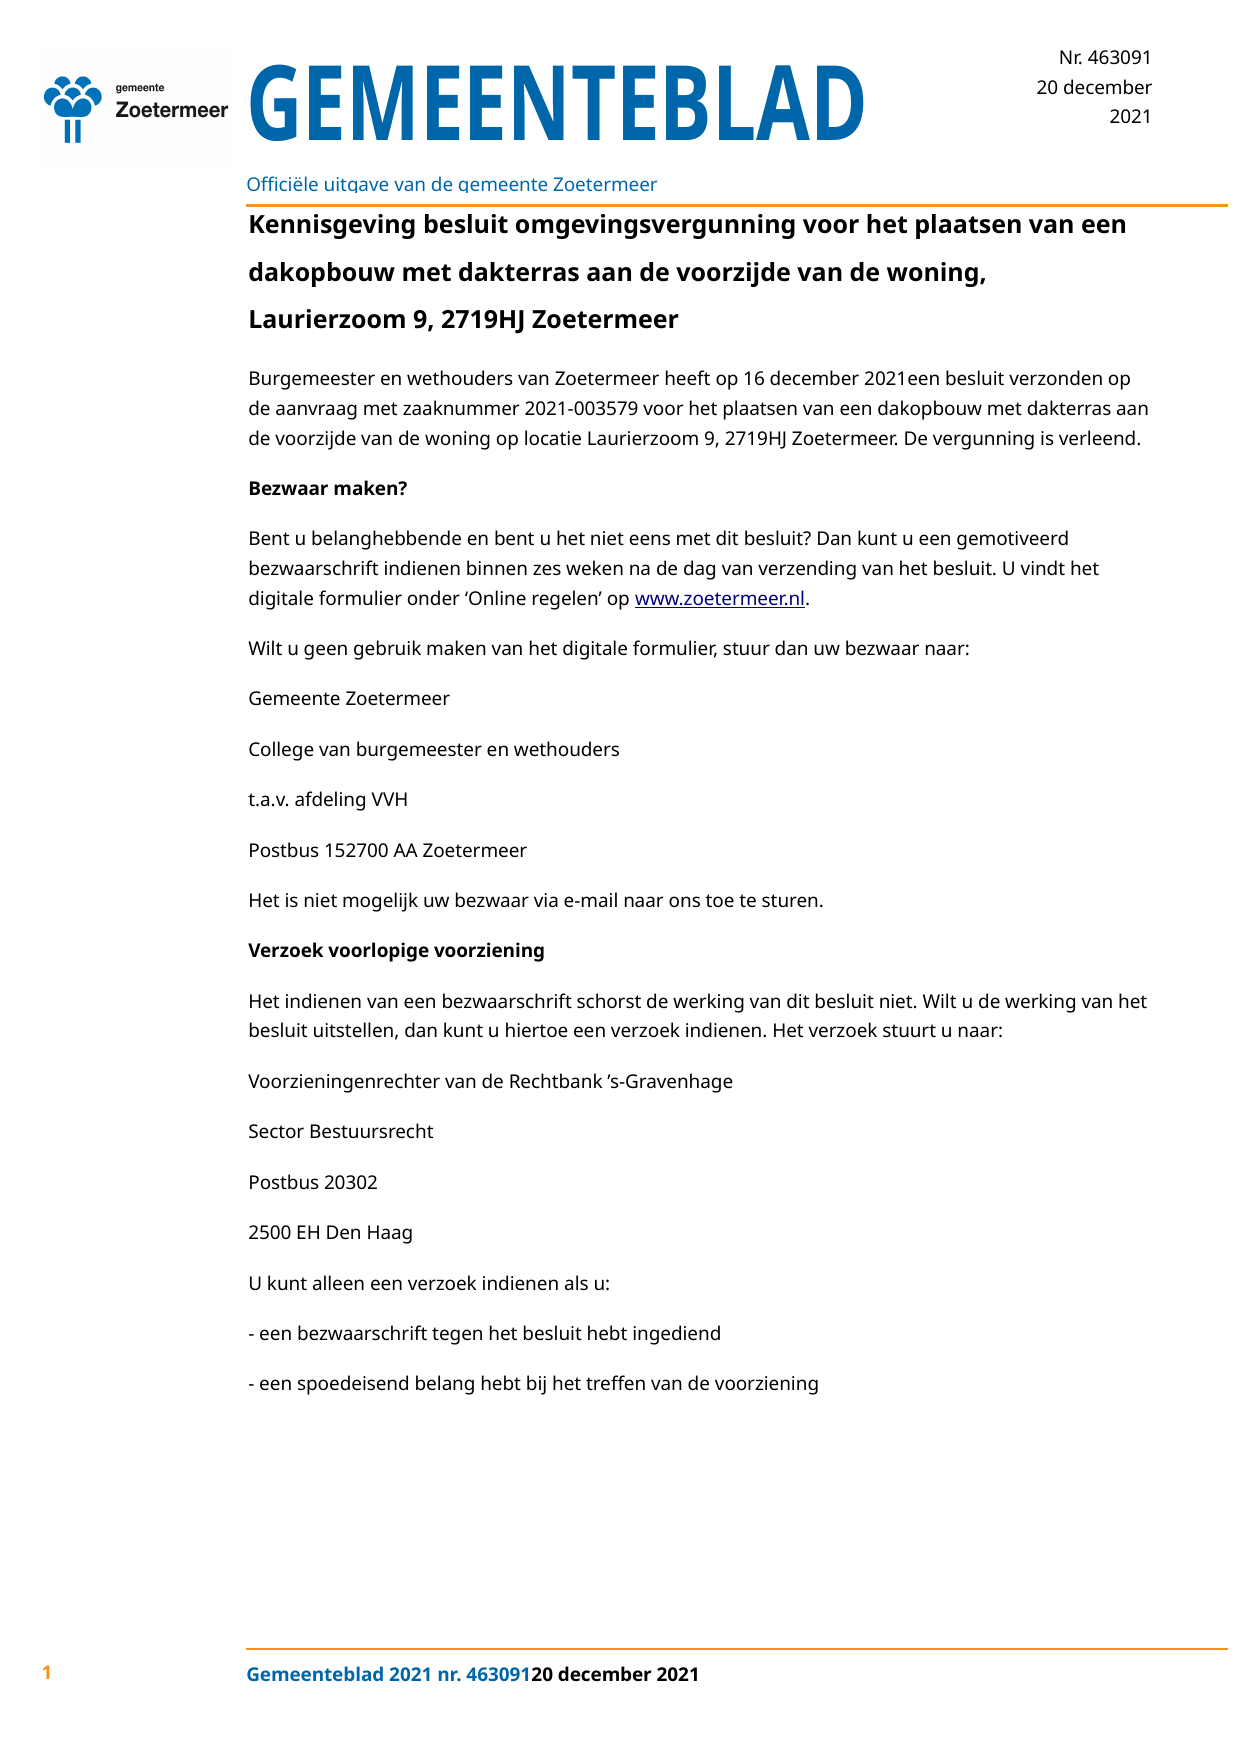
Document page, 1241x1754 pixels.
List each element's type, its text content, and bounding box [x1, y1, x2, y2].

picture [41, 47, 231, 172]
text Burgemeester en wethouders van Zoetermeer heeft op 16 december 2021een besluit verzonden op de aanvraag met zaaknummer 2021-003579 voor het plaatsen van een dakopbouw met dakterras aan de voorzijde van de woning op locatie Laurierzoom 9, 2719HJ Zoetermeer. De vergunning is verleend. [248, 366, 1152, 450]
text U kunt alleen een verzoek indienen als u: [248, 1270, 1152, 1295]
text Sector Bestuursrecht [248, 1118, 1152, 1144]
text Postbus 20302 [248, 1169, 1152, 1194]
text Bent u belanghebbende en bent u het niet eens met dit besluit? Dan kunt u een gemotiveerd bezwaarschrift indienen binnen zes weken na de dag van verzending van het besluit. U vindt het digitale formulier onder ‘Online regelen’ op www.zoetermeer.nl. [248, 526, 1152, 610]
text Het is niet mogelijk uw bezwaar via e-mail naar ons toe te sturen. [248, 887, 1152, 913]
text Kennisgeving besluit omgevingsvergunning voor het plaatsen van een dakopbouw met dakterras aan de voorzijde van de woning, Laurierzoom 9, 2719HJ Zoetermeer [248, 207, 1152, 336]
text College van burgemeester en wethouders [248, 736, 1152, 762]
text Het indienen van een bezwaarschrift schorst de werking van dit besluit niet. Wilt u de werking van het besluit uitstellen, dan kunt u hiertoe een verzoek indienen. Het verzoek stuurt u naar: [248, 988, 1152, 1043]
text Verzoek voorlopige voorziening [248, 938, 1152, 963]
text t.a.v. afdeling VVH [248, 786, 1152, 812]
text Gemeente Zoetermeer [248, 686, 1152, 711]
text 2500 EH Den Haag [248, 1219, 1152, 1245]
text Wilt u geen gebruik maken van het digitale formulier, stuur dan uw bezwaar naar: [248, 635, 1152, 661]
text - een spoedeisend belang hebt bij het treffen van de voorziening [248, 1371, 1152, 1396]
text Voorzieningenrechter van de Rechtbank ’s-Gravenhage [248, 1068, 1152, 1094]
text Bezwaar maken? [248, 475, 1152, 501]
text Postbus 152700 AA Zoetermeer [248, 837, 1152, 862]
text - een bezwaarschrift tegen het besluit hebt ingediend [248, 1320, 1152, 1346]
